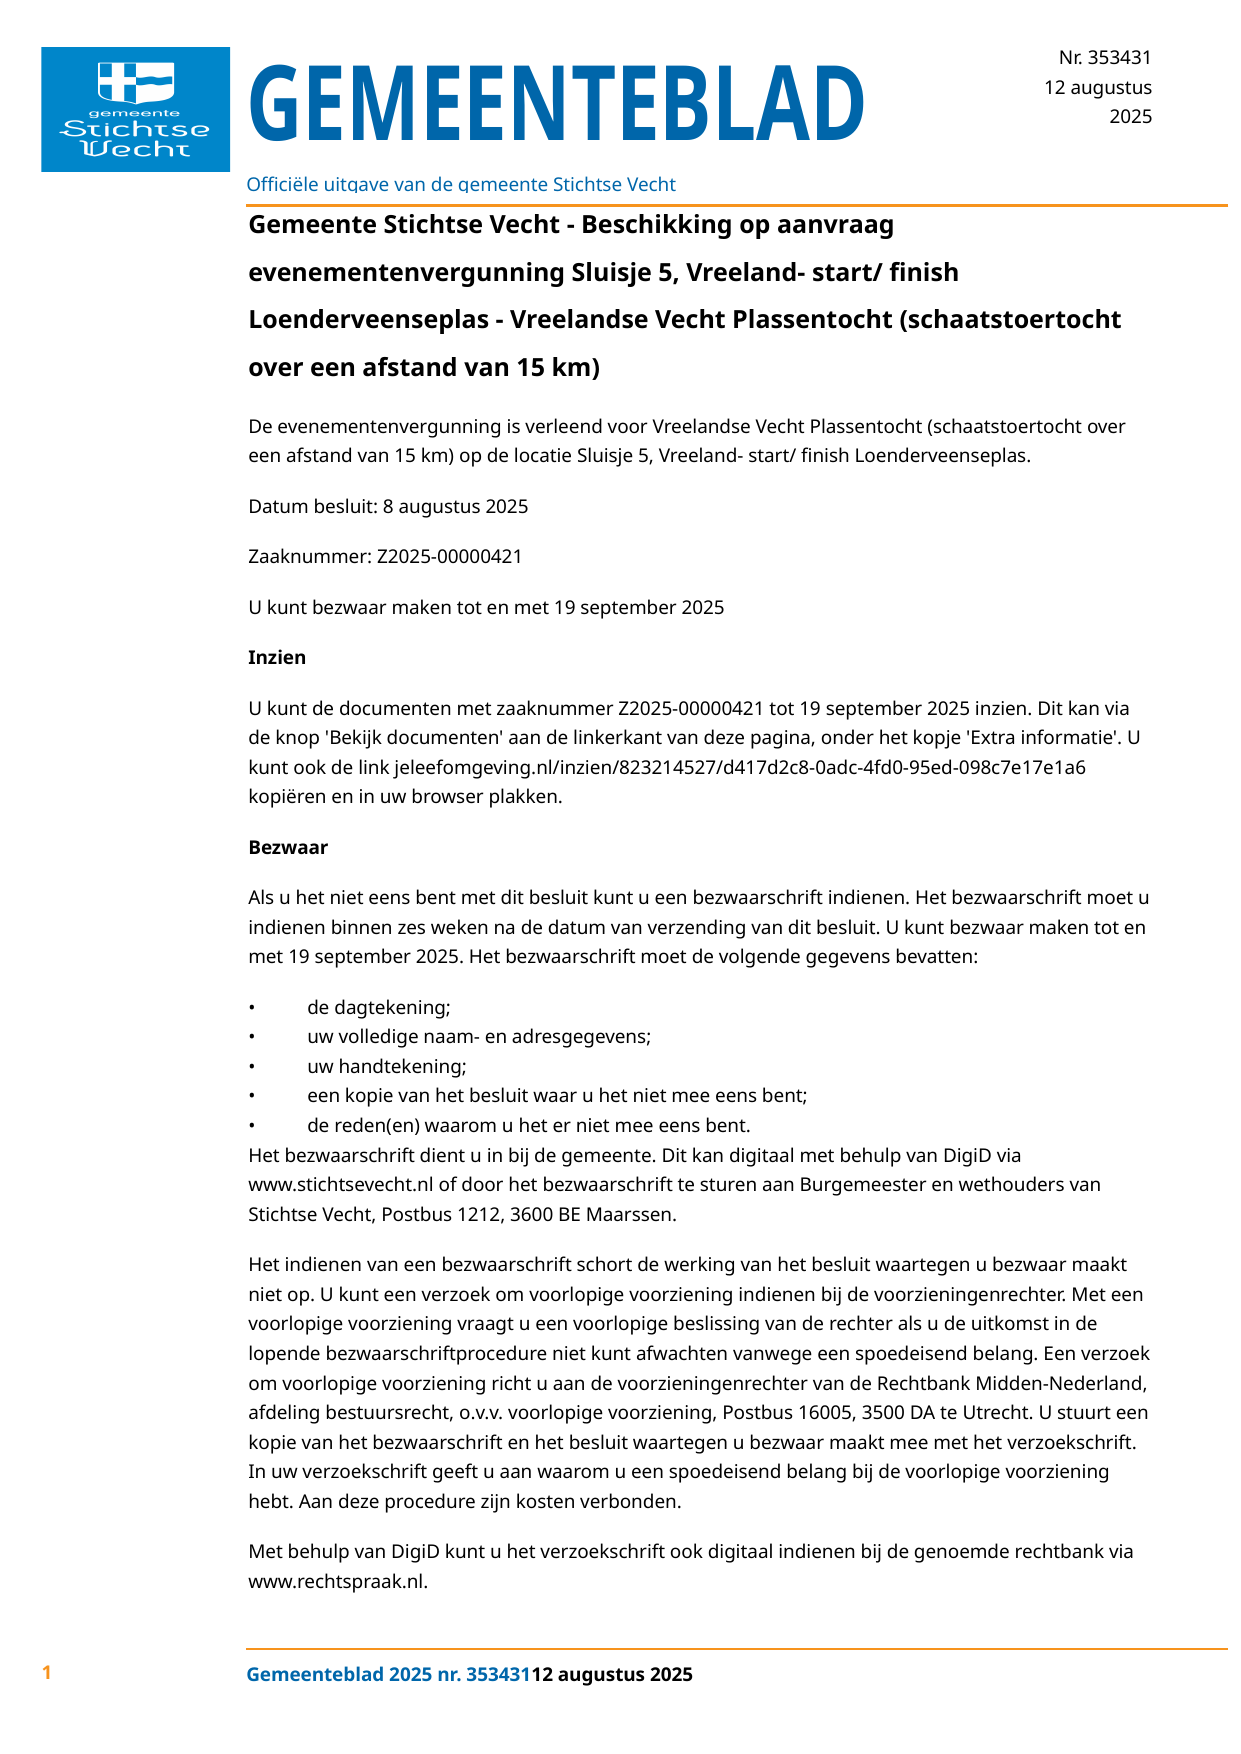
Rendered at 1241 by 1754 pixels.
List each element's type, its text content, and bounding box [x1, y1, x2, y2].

text U kunt de documenten met zaaknummer Z2025-00000421 tot 19 september 2025 inzien. Dit kan via de knop 'Bekijk documenten' aan de linkerkant van deze pagina, onder het kopje 'Extra informatie'. U kunt ook de link jeleefomgeving.nl/inzien/823214527/d417d2c8-0adc-4fd0-95ed-098c7e17e1a6 kopiëren en in uw browser plakken. [248, 695, 1152, 809]
text Als u het niet eens bent met dit besluit kunt u een bezwaarschrift indienen. Het bezwaarschrift moet u indienen binnen zes weken na de datum van verzending van dit besluit. U kunt bezwaar maken tot en met 19 september 2025. Het bezwaarschrift moet de volgende gegevens bevatten: [248, 884, 1152, 969]
picture [99, 63, 135, 101]
text Het indienen van een bezwaarschrift schort de werking van het besluit waartegen u bezwaar maakt niet op. U kunt een verzoek om voorlopige voorziening indienen bij de voorzieningenrechter. Met een voorlopige voorziening vraagt u een voorlopige beslissing van de rechter als u de uitkomst in de lopende bezwaarschriftprocedure niet kunt afwachten vanwege een spoedeisend belang. Een verzoek om voorlopige voorziening richt u aan de voorzieningenrechter van de Rechtbank Midden-Nederland, afdeling bestuursrecht, o.v.v. voorlopige voorziening, Postbus 16005, 3500 DA te Utrecht. U stuurt een kopie van het bezwaarschrift en het besluit waartegen u bezwaar maakt mee met het verzoekschrift. In uw verzoekschrift geeft u aan waarom u een spoedeisend belang bij de voorlopige voorziening hebt. Aan deze procedure zijn kosten verbonden. [248, 1251, 1152, 1514]
text U kunt bezwaar maken tot en met 19 september 2025 [248, 594, 1152, 620]
picture [137, 63, 174, 103]
text Gemeente Stichtse Vecht - Beschikking op aanvraag evenementenvergunning Sluisje 5, Vreeland- start/ finish Loenderveenseplas - Vreelandse Vecht Plassentocht (schaatstoertocht over een afstand van 15 km) [248, 207, 1152, 384]
text Met behulp van DigiD kunt u het verzoekschrift ook digitaal indienen bij de genoemde rechtbank via www.rechtspraak.nl. [248, 1538, 1152, 1594]
text Het bezwaarschrift dient u in bij de gemeente. Dit kan digitaal met behulp van DigiD via www.stichtsevecht.nl of door het bezwaarschrift te sturen aan Burgemeester en wethouders van Stichtse Vecht, Postbus 1212, 3600 BE Maarssen. [248, 1142, 1152, 1227]
list de dagtekening; [248, 994, 1152, 1020]
list een kopie van het besluit waar u het niet mee eens bent; [248, 1083, 1152, 1108]
text Zaaknummer: Z2025-00000421 [248, 543, 1152, 569]
list uw handtekening; [248, 1053, 1152, 1079]
list de reden(en) waarom u het er niet mee eens bent. [248, 1112, 1152, 1138]
text Bezwaar [248, 834, 1152, 860]
text Inzien [248, 644, 1152, 670]
text Datum besluit: 8 augustus 2025 [248, 493, 1152, 519]
list uw volledige naam- en adresgegevens; [248, 1023, 1152, 1049]
text De evenementenvergunning is verleend voor Vreelandse Vecht Plassentocht (schaatstoertocht over een afstand van 15 km) op de locatie Sluisje 5, Vreeland- start/ finish Loenderveenseplas. [248, 413, 1152, 468]
